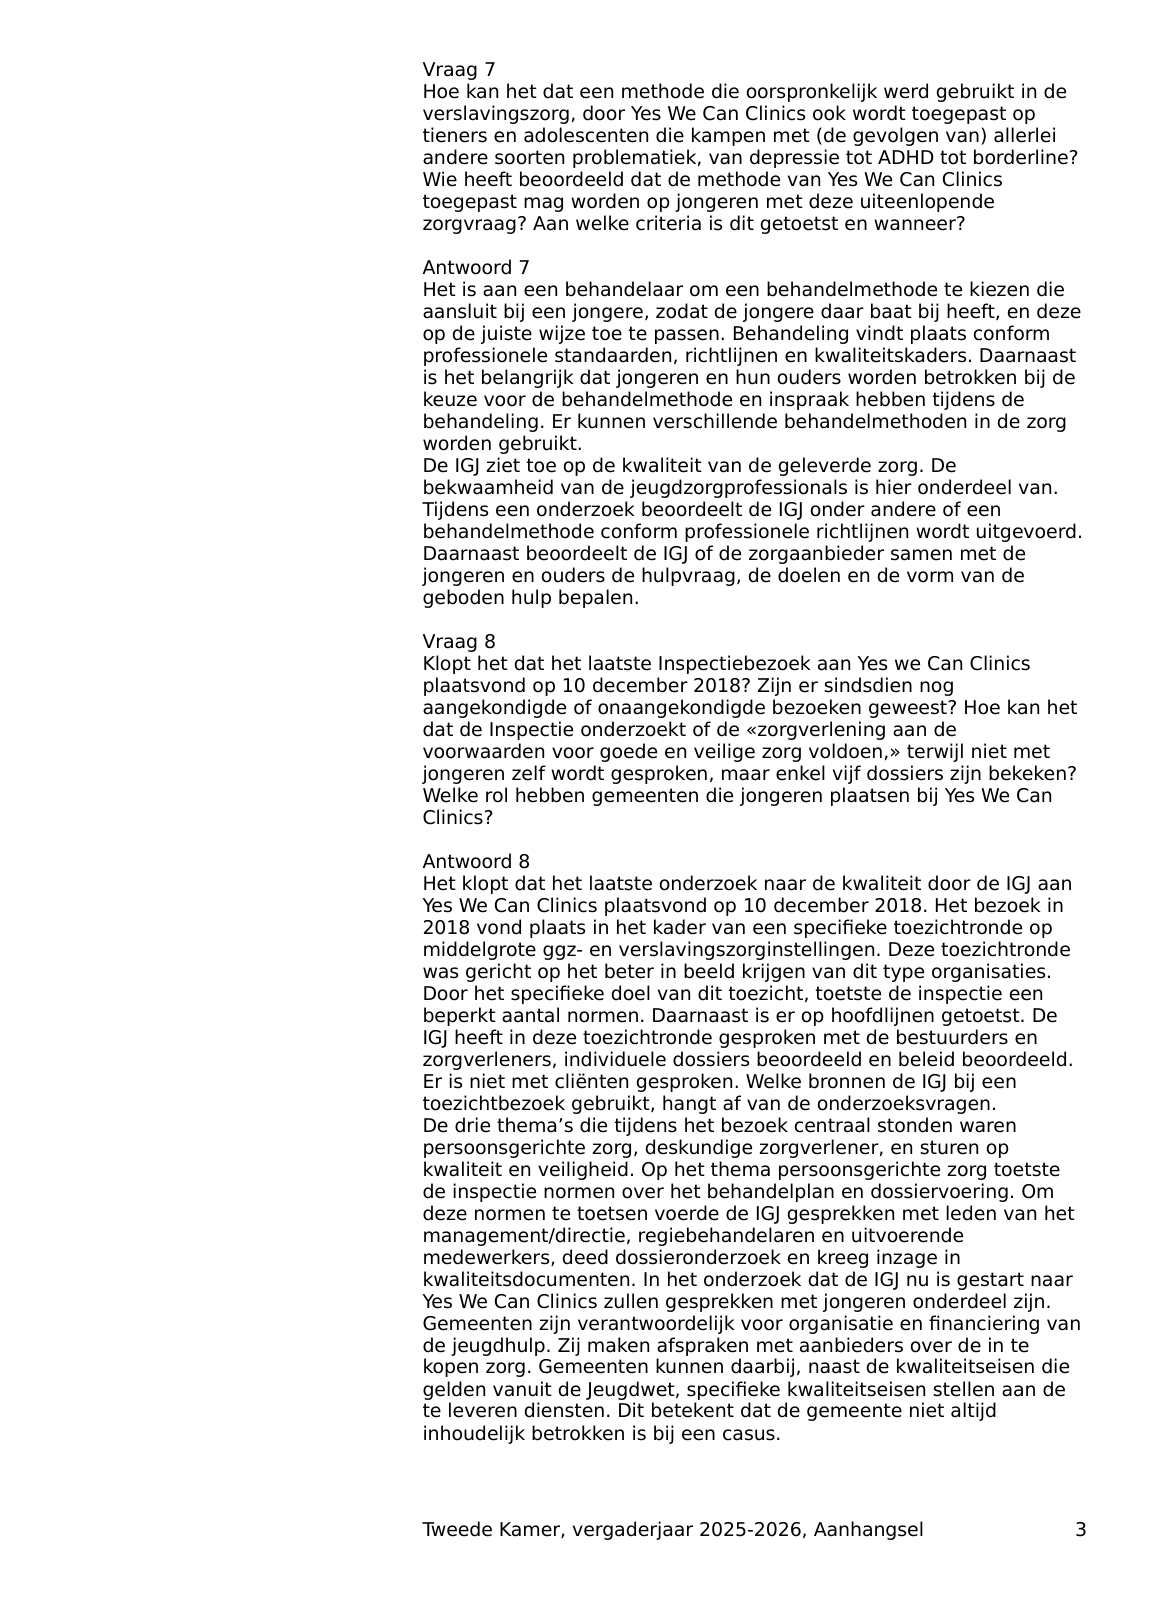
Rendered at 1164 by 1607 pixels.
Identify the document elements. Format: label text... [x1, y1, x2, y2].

text Het is aan een behandelaar om een behandelmethode te kiezen die aansluit bij een jongere, zodat de jongere daar baat bij heeft, en deze op de juiste wijze toe te passen. Behandeling vindt plaats conform professionele standaarden, richtlijnen en kwaliteitskaders. Daarnaast is het belangrijk dat jongeren en hun ouders worden betrokken bij de keuze voor de behandelmethode en inspraak hebben tijdens de behandeling. Er kunnen verschillende behandelmethoden in de zorg worden gebruikt. [422, 279, 1087, 455]
text Vraag 8 [422, 631, 1087, 653]
text Hoe kan het dat een methode die oorspronkelijk werd gebruikt in de verslavingszorg, door Yes We Can Clinics ook wordt toegepast op tieners en adolescenten die kampen met (de gevolgen van) allerlei andere soorten problematiek, van depressie tot ADHD tot borderline? Wie heeft beoordeeld dat de methode van Yes We Can Clinics toegepast mag worden op jongeren met deze uiteenlopende zorgvraag? Aan welke criteria is dit getoetst en wanneer? [422, 81, 1087, 235]
text Gemeenten zijn verantwoordelijk voor organisatie en financiering van de jeugdhulp. Zij maken afspraken met aanbieders over de in te kopen zorg. Gemeenten kunnen daarbij, naast de kwaliteitseisen die gelden vanuit de Jeugdwet, specifieke kwaliteitseisen stellen aan de te leveren diensten. Dit betekent dat de gemeente niet altijd inhoudelijk betrokken is bij een casus. [422, 1312, 1087, 1444]
text Het klopt dat het laatste onderzoek naar de kwaliteit door de IGJ aan Yes We Can Clinics plaatsvond op 10 december 2018. Het bezoek in 2018 vond plaats in het kader van een specifieke toezichtronde op middelgrote ggz- en verslavingszorginstellingen. Deze toezichtronde was gericht op het beter in beeld krijgen van dit type organisaties. Door het specifieke doel van dit toezicht, toetste de inspectie een beperkt aantal normen. Daarnaast is er op hoofdlijnen getoetst. De IGJ heeft in deze toezichtronde gesproken met de bestuurders en zorgverleners, individuele dossiers beoordeeld en beleid beoordeeld. Er is niet met cliënten gesproken. Welke bronnen de IGJ bij een toezichtbezoek gebruikt, hangt af van de onderzoeksvragen. [422, 873, 1087, 1115]
text Antwoord 7 [422, 257, 1087, 279]
text Vraag 7 [422, 59, 1087, 81]
text De IGJ ziet toe op de kwaliteit van de geleverde zorg. De bekwaamheid van de jeugdzorgprofessionals is hier onderdeel van. Tijdens een onderzoek beoordeelt de IGJ onder andere of een behandelmethode conform professionele richtlijnen wordt uitgevoerd. Daarnaast beoordeelt de IGJ of de zorgaanbieder samen met de jongeren en ouders de hulpvraag, de doelen en de vorm van de geboden hulp bepalen. [422, 455, 1087, 609]
text De drie thema’s die tijdens het bezoek centraal stonden waren persoonsgerichte zorg, deskundige zorgverlener, en sturen op kwaliteit en veiligheid. Op het thema persoonsgerichte zorg toetste de inspectie normen over het behandelplan en dossiervoering. Om deze normen te toetsen voerde de IGJ gesprekken met leden van het management/directie, regiebehandelaren en uitvoerende medewerkers, deed dossieronderzoek en kreeg inzage in kwaliteitsdocumenten. In het onderzoek dat de IGJ nu is gestart naar Yes We Can Clinics zullen gesprekken met jongeren onderdeel zijn. [422, 1115, 1087, 1312]
text Antwoord 8 [422, 851, 1087, 873]
text Klopt het dat het laatste Inspectiebezoek aan Yes we Can Clinics plaatsvond op 10 december 2018? Zijn er sindsdien nog aangekondigde of onaangekondigde bezoeken geweest? Hoe kan het dat de Inspectie onderzoekt of de «zorgverlening aan de voorwaarden voor goede en veilige zorg voldoen,» terwijl niet met jongeren zelf wordt gesproken, maar enkel vijf dossiers zijn bekeken? Welke rol hebben gemeenten die jongeren plaatsen bij Yes We Can Clinics? [422, 653, 1087, 829]
